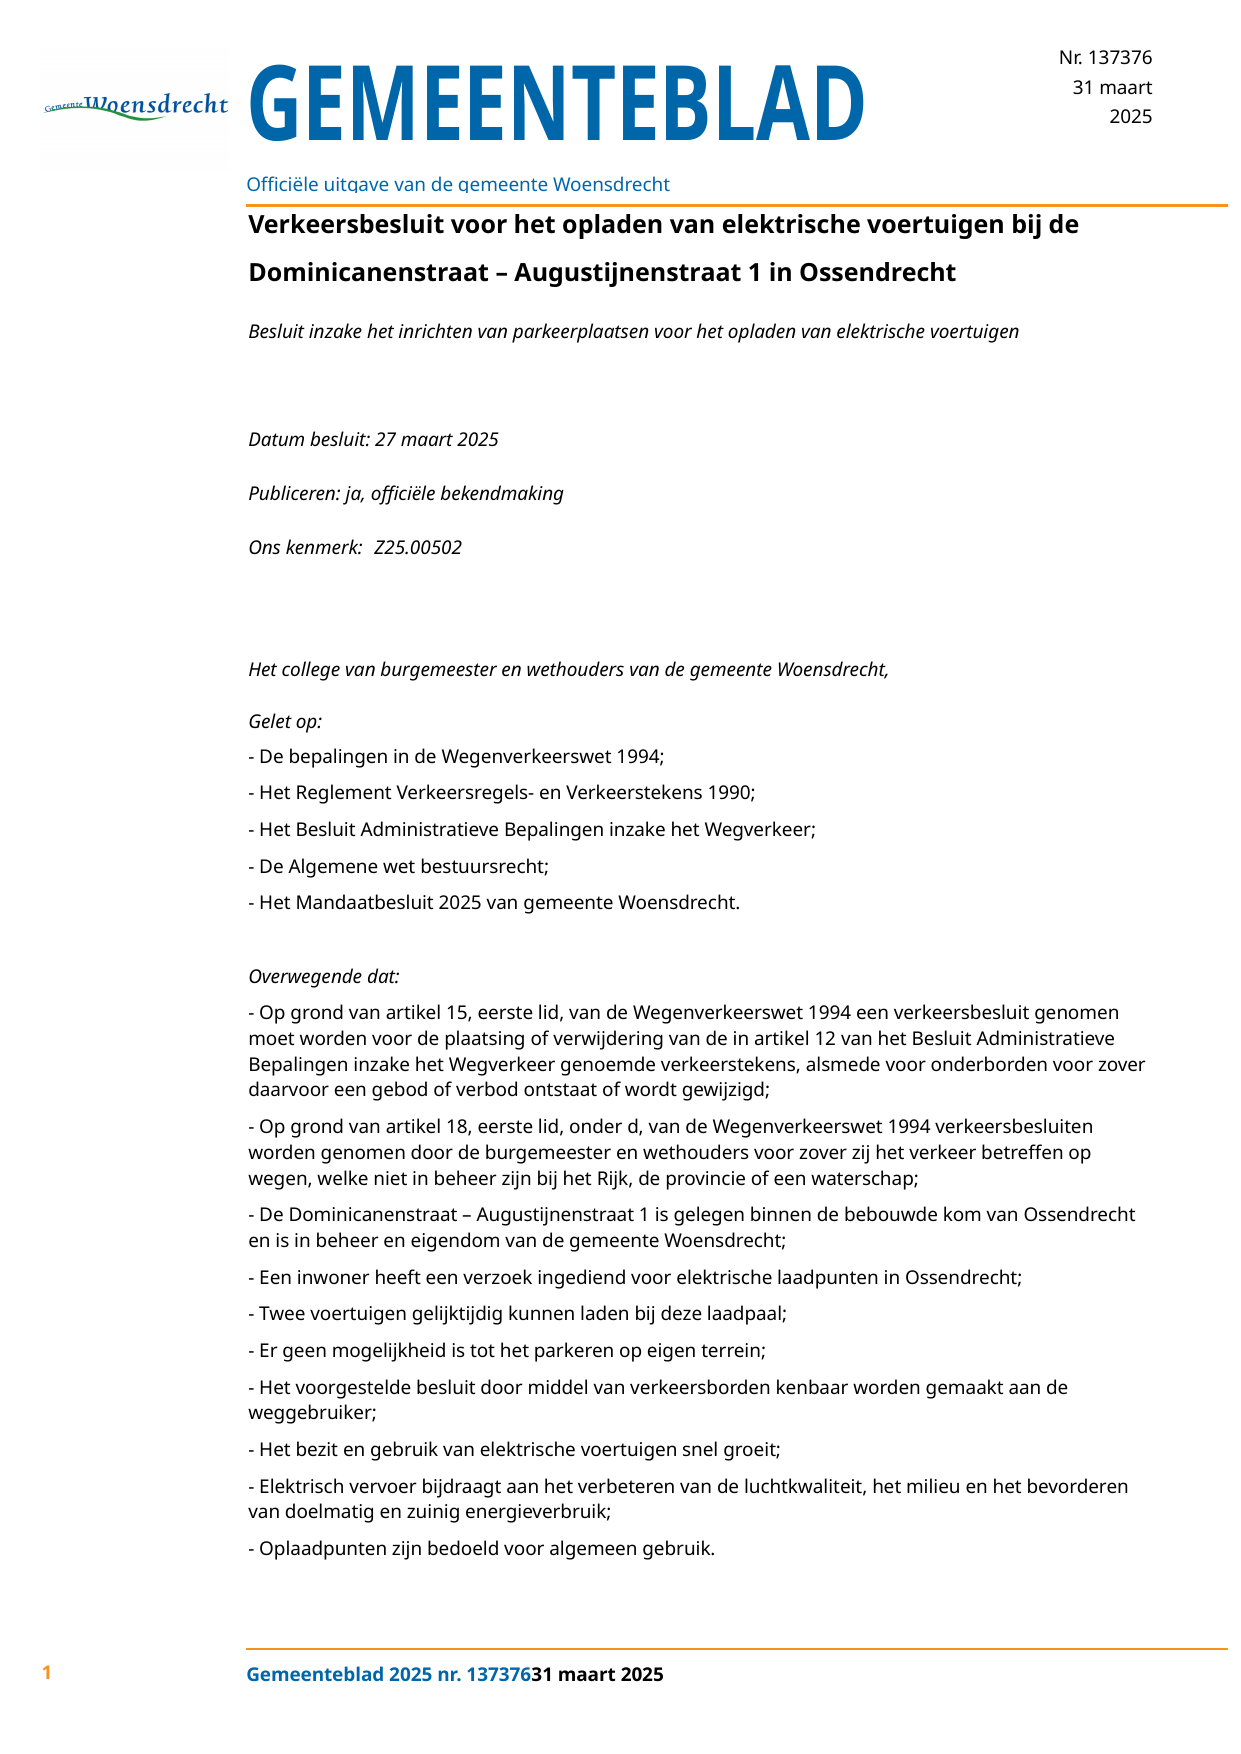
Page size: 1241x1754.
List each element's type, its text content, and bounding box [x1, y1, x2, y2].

text - De bepalingen in de Wegenverkeerswet 1994; [248, 743, 1152, 768]
text - Oplaadpunten zijn bedoeld voor algemeen gebruik. [248, 1535, 1152, 1561]
text Publiceren: ja, officiële bekendmaking [248, 480, 1152, 506]
text - De Algemene wet bestuursrecht; [248, 853, 1152, 878]
text - De Dominicanenstraat – Augustijnenstraat 1 is gelegen binnen de bebouwde kom van Ossendrecht en is in beheer en eigendom van de gemeente Woensdrecht; [248, 1201, 1152, 1253]
text - Op grond van artikel 15, eerste lid, van de Wegenverkeerswet 1994 een verkeersbesluit genomen moet worden voor de plaatsing of verwijdering van de in artikel 12 van het Besluit Administratieve Bepalingen inzake het Wegverkeer genoemde verkeerstekens, alsmede voor onderborden voor zover daarvoor een gebod of verbod ontstaat of wordt gewijzigd; [248, 999, 1152, 1102]
text Ons kenmerk: Z25.00502 [248, 534, 1152, 560]
text - Op grond van artikel 18, eerste lid, onder d, van de Wegenverkeerswet 1994 verkeersbesluiten worden genomen door de burgemeester en wethouders voor zover zij het verkeer betreffen op wegen, welke niet in beheer zijn bij het Rijk, de provincie of een waterschap; [248, 1113, 1152, 1191]
text - Een inwoner heeft een verzoek ingediend voor elektrische laadpunten in Ossendrecht; [248, 1264, 1152, 1289]
text Het college van burgemeester en wethouders van de gemeente Woensdrecht, [248, 656, 1152, 682]
text - Twee voertuigen gelijktijdig kunnen laden bij deze laadpaal; [248, 1301, 1152, 1326]
text - Het Reglement Verkeersregels- en Verkeerstekens 1990; [248, 779, 1152, 805]
text - Het voorgestelde besluit door middel van verkeersborden kenbaar worden gemaakt aan de weggebruiker; [248, 1374, 1152, 1425]
text - Er geen mogelijkheid is tot het parkeren op eigen terrein; [248, 1337, 1152, 1363]
picture [41, 47, 231, 172]
text Gelet op: [248, 709, 1152, 734]
text Datum besluit: 27 maart 2025 [248, 426, 1152, 452]
text Verkeersbesluit voor het opladen van elektrische voertuigen bij de Dominicanenstraat – Augustijnenstraat 1 in Ossendrecht [248, 207, 1152, 288]
text Besluit inzake het inrichten van parkeerplaatsen voor het opladen van elektrische voertuigen [248, 318, 1152, 344]
text - Elektrisch vervoer bijdraagt aan het verbeteren van de luchtkwaliteit, het milieu en het bevorderen van doelmatig en zuinig energieverbruik; [248, 1473, 1152, 1524]
text - Het bezit en gebruik van elektrische voertuigen snel groeit; [248, 1436, 1152, 1462]
text Overwegende dat: [248, 963, 1152, 988]
text - Het Mandaatbesluit 2025 van gemeente Woensdrecht. [248, 889, 1152, 915]
text - Het Besluit Administratieve Bepalingen inzake het Wegverkeer; [248, 816, 1152, 842]
